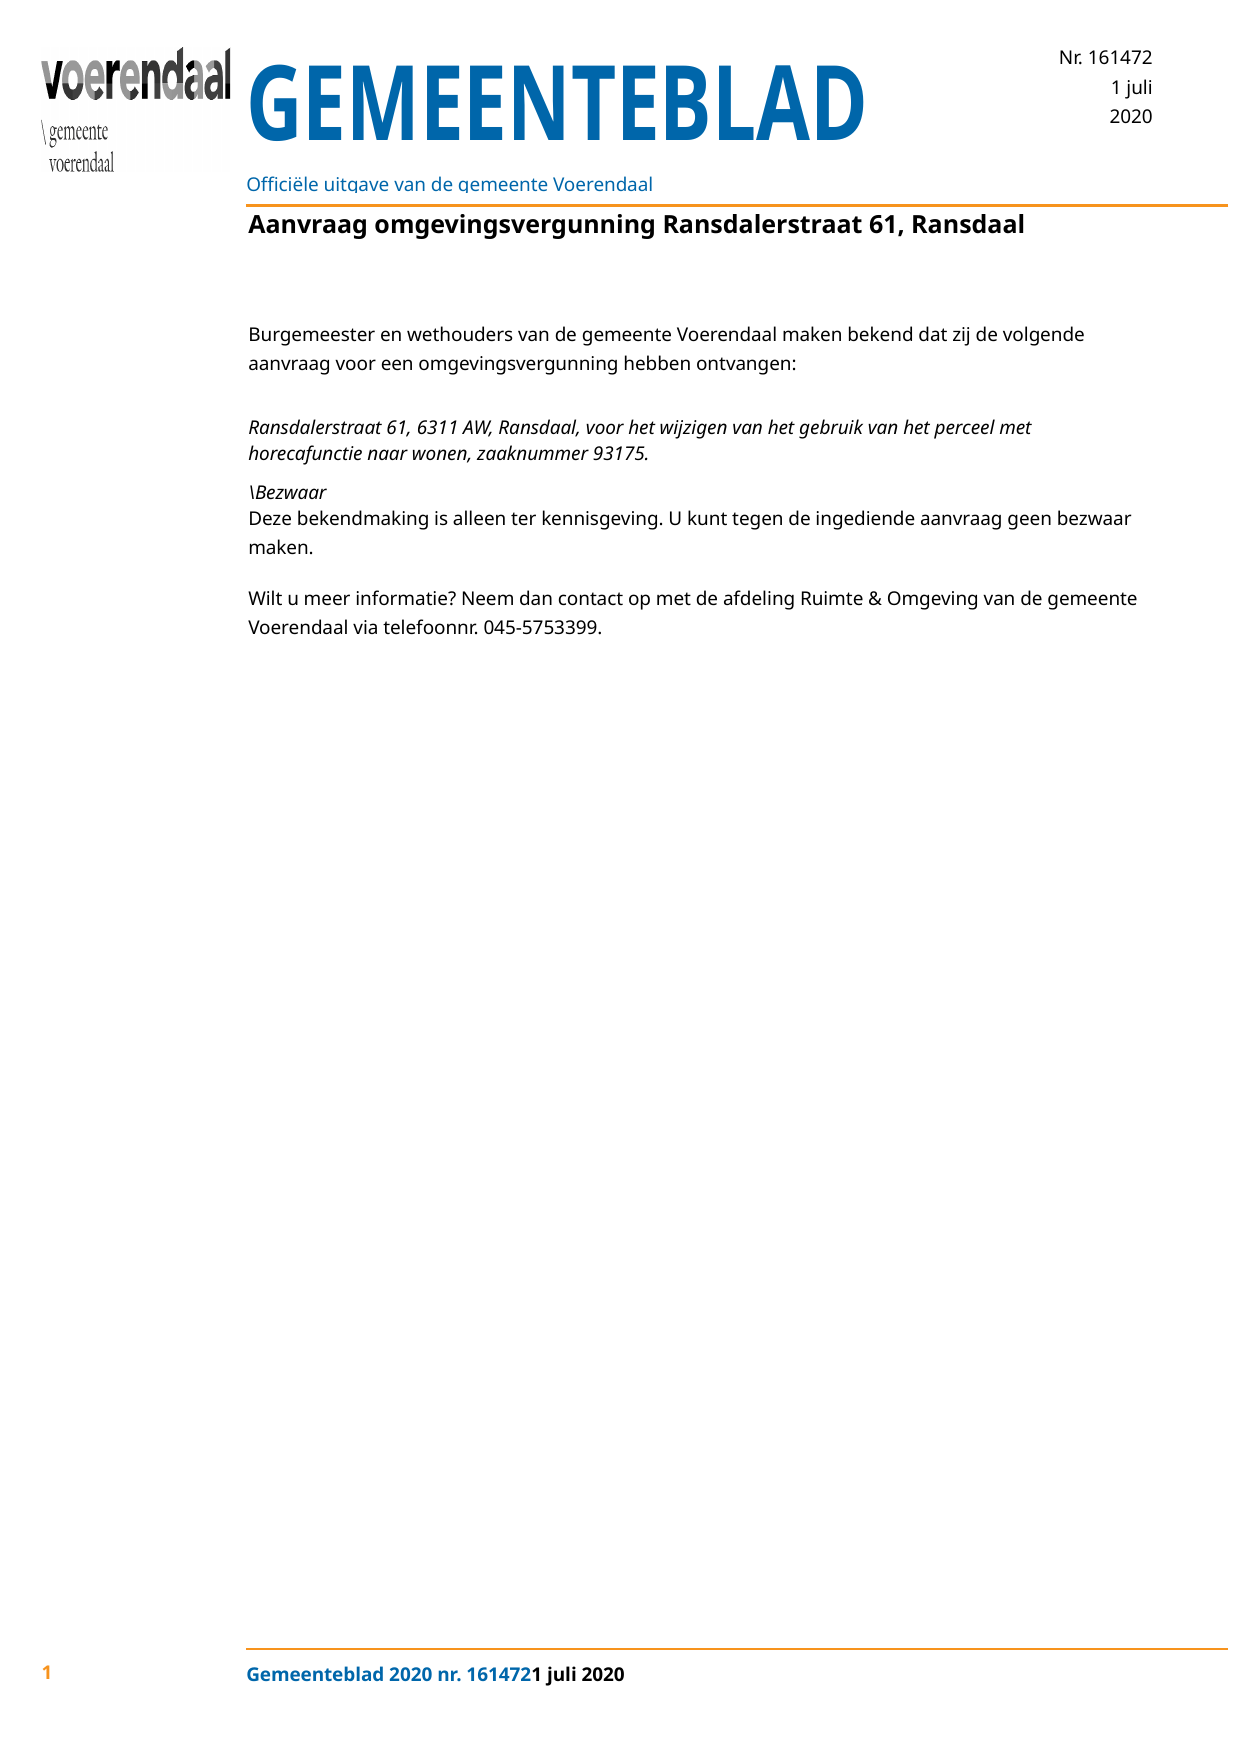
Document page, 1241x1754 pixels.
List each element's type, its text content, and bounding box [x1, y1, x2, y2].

text Ransdalerstraat 61, 6311 AW, Ransdaal, voor het wijzigen van het gebruik van het perceel met horecafunctie naar wonen, zaaknummer 93175. [248, 414, 1152, 466]
text Deze bekendmaking is alleen ter kennisgeving. U kunt tegen de ingediende aanvraag geen bezwaar maken. [248, 505, 1152, 560]
text Wilt u meer informatie? Neem dan contact op met de afdeling Ruimte & Omgeving van de gemeente Voerendaal via telefoonnr. 045-5753399. [248, 585, 1152, 640]
picture [41, 47, 231, 172]
text Aanvraag omgevingsvergunning Ransdalerstraat 61, Ransdaal [248, 207, 1152, 241]
text \Bezwaar [248, 479, 1152, 505]
text Burgemeester en wethouders van de gemeente Voerendaal maken bekend dat zij de volgende aanvraag voor een omgevingsvergunning hebben ontvangen: [248, 321, 1152, 376]
